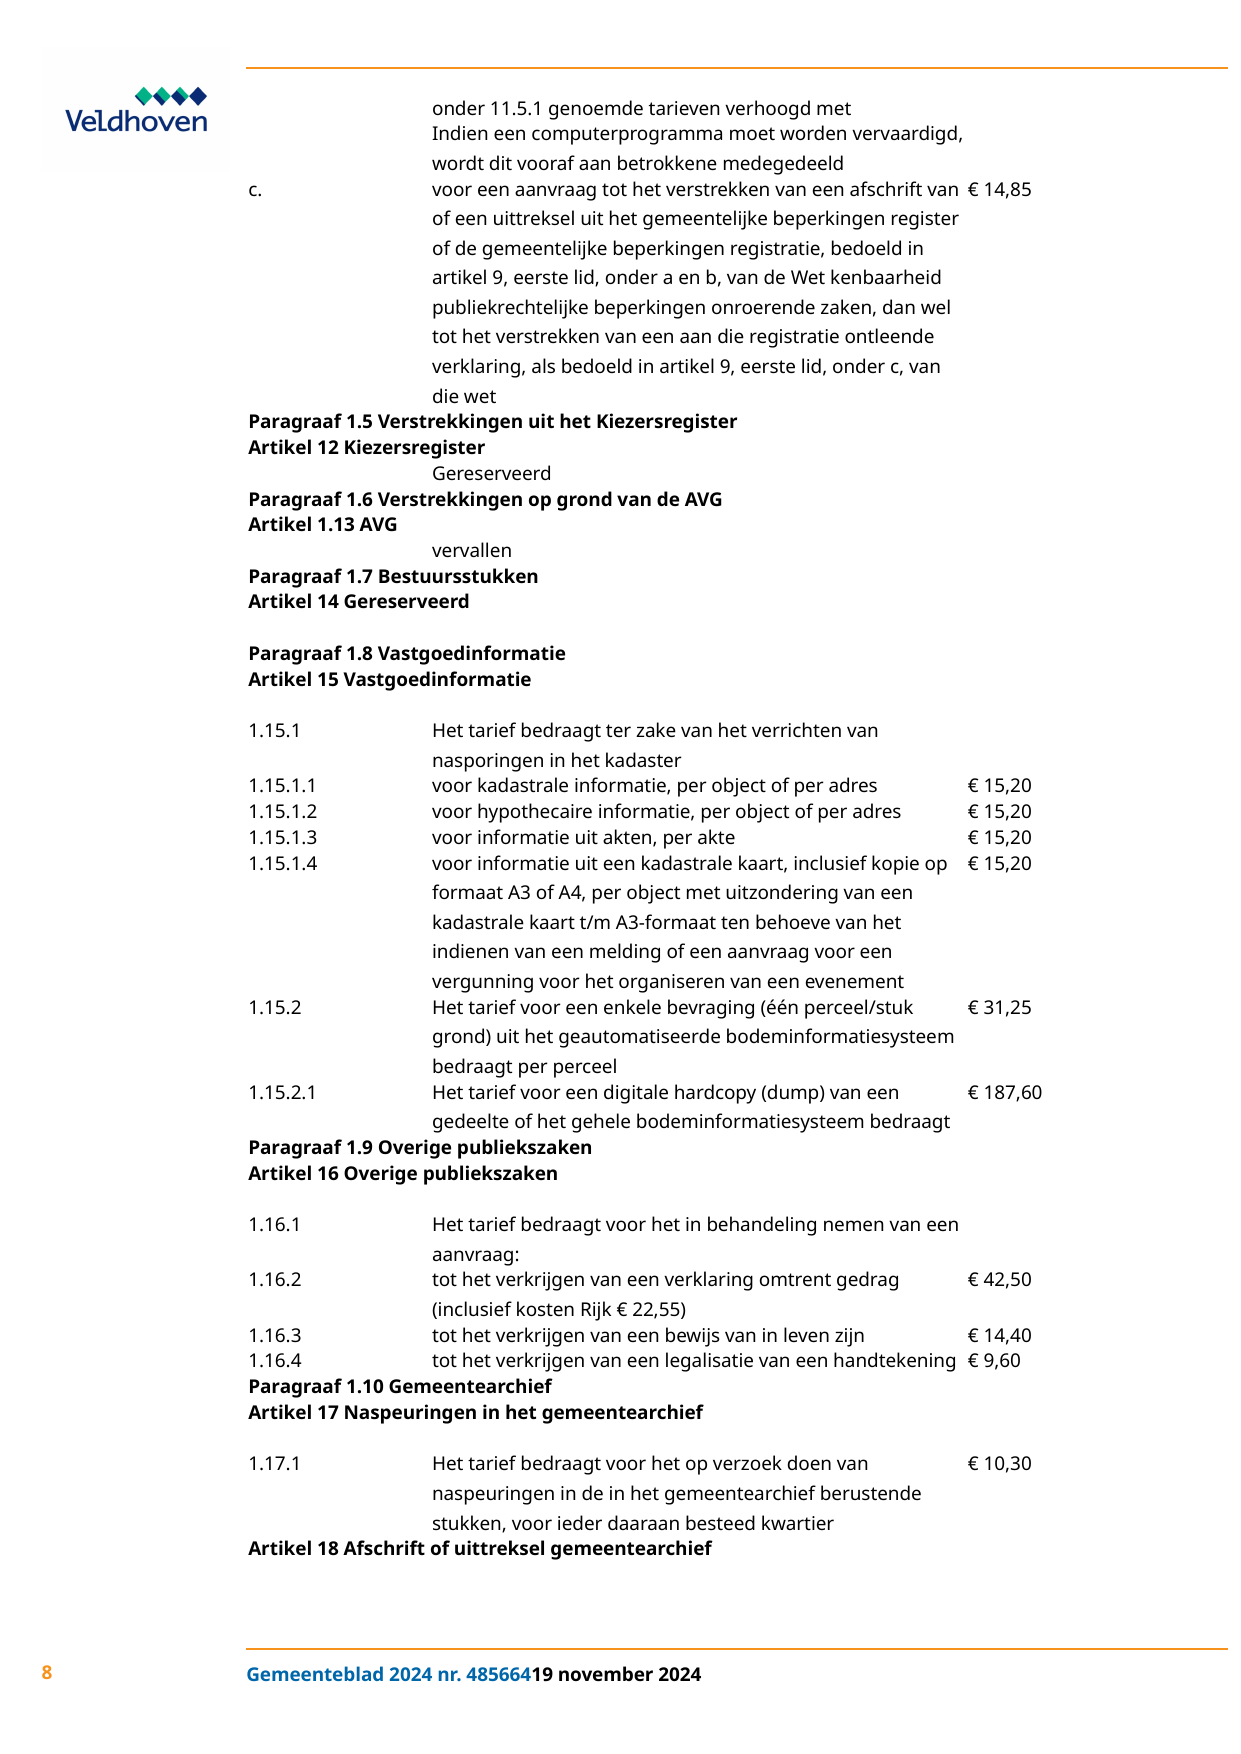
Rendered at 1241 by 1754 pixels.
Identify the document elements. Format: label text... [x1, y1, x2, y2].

table_cell Artikel 14 Gereserveerd [248, 589, 1152, 614]
table_cell Paragraaf 1.8 Vastgoedinformatie [248, 640, 1152, 666]
table_cell 1.15.2 [248, 994, 432, 1079]
table_cell tot het verkrijgen van een bewijs van in leven zijn [432, 1322, 968, 1348]
table_cell [968, 1561, 1152, 1587]
table_cell € 14,85 [968, 176, 1152, 409]
table_cell [432, 1561, 968, 1587]
table_cell [968, 1186, 1152, 1211]
table_cell € 15,20 [968, 773, 1152, 798]
table_cell Artikel 12 Kiezersregister [248, 434, 1152, 460]
table_cell 1.15.1.3 [248, 824, 432, 850]
table_cell € 14,40 [968, 1322, 1152, 1348]
table_cell Artikel 15 Vastgoedinformatie [248, 666, 1152, 692]
table_cell [248, 692, 432, 717]
picture [41, 47, 231, 172]
table_cell 1.17.1 [248, 1451, 432, 1536]
table_cell [968, 692, 1152, 717]
table_cell Artikel 17 Naspeuringen in het gemeentearchief [248, 1399, 1152, 1425]
table_cell € 15,20 [968, 824, 1152, 850]
table_cell [248, 460, 432, 486]
table_cell € 10,30 [968, 1451, 1152, 1536]
table_cell tot het verkrijgen van een verklaring omtrent gedrag (inclusief kosten Rijk € 22,55) [432, 1267, 968, 1322]
table_cell Het tarief bedraagt ter zake van het verrichten van nasporingen in het kadaster [432, 718, 968, 773]
table_cell Paragraaf 1.7 Bestuursstukken [248, 563, 1152, 589]
table_cell [968, 537, 1152, 563]
table_cell voor een aanvraag tot het verstrekken van een afschrift van of een uittreksel uit het gemeentelijke beperkingen register of de gemeentelijke beperkingen registratie, bedoeld in artikel 9, eerste lid, onder a en b, van de Wet kenbaarheid publiekrechtelijke beperkingen onroerende zaken, dan wel tot het verstrekken van een aan die registratie ontleende verklaring, als bedoeld in artikel 9, eerste lid, onder c, van die wet [432, 176, 968, 409]
table_cell [968, 718, 1152, 773]
table_cell [248, 1561, 432, 1587]
table_cell Het tarief voor een digitale hardcopy (dump) van een gedeelte of het gehele bodeminformatiesysteem bedraagt [432, 1079, 968, 1134]
table_cell [248, 537, 432, 563]
table_cell [248, 121, 432, 176]
table_cell [968, 95, 1152, 121]
table_cell Gereserveerd [432, 460, 968, 486]
table_cell Artikel 18 Afschrift of uittreksel gemeentearchief [248, 1536, 1152, 1561]
table_cell € 15,20 [968, 799, 1152, 824]
table_cell voor informatie uit een kadastrale kaart, inclusief kopie op formaat A3 of A4, per object met uitzondering van een kadastrale kaart t/m A3-formaat ten behoeve van het indienen van een melding of een aanvraag voor een vergunning voor het organiseren van een evenement [432, 850, 968, 994]
table_cell vervallen [432, 537, 968, 563]
table_cell [248, 615, 432, 640]
table_cell 1.15.1.1 [248, 773, 432, 798]
table_cell [968, 460, 1152, 486]
table_cell 1.16.3 [248, 1322, 432, 1348]
table_cell € 9,60 [968, 1348, 1152, 1373]
table_cell tot het verkrijgen van een legalisatie van een handtekening [432, 1348, 968, 1373]
table_cell Het tarief voor een enkele bevraging (één perceel/stuk grond) uit het geautomatiseerde bodeminformatiesysteem bedraagt per perceel [432, 994, 968, 1079]
table_cell 1.15.1 [248, 718, 432, 773]
table_cell [968, 1211, 1152, 1267]
table_cell 1.15.1.2 [248, 799, 432, 824]
table_cell [432, 615, 968, 640]
table_cell Paragraaf 1.6 Verstrekkingen op grond van de AVG [248, 486, 1152, 512]
table_cell Paragraaf 1.5 Verstrekkingen uit het Kiezersregister [248, 409, 1152, 434]
table_cell 1.16.2 [248, 1267, 432, 1322]
table_cell Het tarief bedraagt voor het op verzoek doen van naspeuringen in de in het gemeentearchief berustende stukken, voor ieder daaraan besteed kwartier [432, 1451, 968, 1536]
table_cell c. [248, 176, 432, 409]
table_cell € 42,50 [968, 1267, 1152, 1322]
table_cell 1.16.1 [248, 1211, 432, 1267]
table_cell [968, 615, 1152, 640]
table_cell voor hypothecaire informatie, per object of per adres [432, 799, 968, 824]
table_cell [432, 1425, 968, 1451]
table_cell [248, 1186, 432, 1211]
table_cell [248, 1425, 432, 1451]
table_cell € 31,25 [968, 994, 1152, 1079]
table_cell [432, 1186, 968, 1211]
table_cell € 187,60 [968, 1079, 1152, 1134]
table_cell onder 11.5.1 genoemde tarieven verhoogd met [432, 95, 968, 121]
table_cell Paragraaf 1.9 Overige publiekszaken [248, 1134, 1152, 1160]
table_cell [968, 121, 1152, 176]
table_cell € 15,20 [968, 850, 1152, 994]
table_cell 1.16.4 [248, 1348, 432, 1373]
table_cell Indien een computerprogramma moet worden vervaardigd, wordt dit vooraf aan betrokkene medegedeeld [432, 121, 968, 176]
table_cell 1.15.2.1 [248, 1079, 432, 1134]
table_cell Paragraaf 1.10 Gemeentearchief [248, 1374, 1152, 1399]
table_cell [432, 692, 968, 717]
table_cell Het tarief bedraagt voor het in behandeling nemen van een aanvraag: [432, 1211, 968, 1267]
table_cell Artikel 16 Overige publiekszaken [248, 1160, 1152, 1186]
table_cell [248, 95, 432, 121]
table_cell [968, 1425, 1152, 1451]
table_cell 1.15.1.4 [248, 850, 432, 994]
table_cell voor informatie uit akten, per akte [432, 824, 968, 850]
table_cell voor kadastrale informatie, per object of per adres [432, 773, 968, 798]
table_cell Artikel 1.13 AVG [248, 512, 1152, 537]
